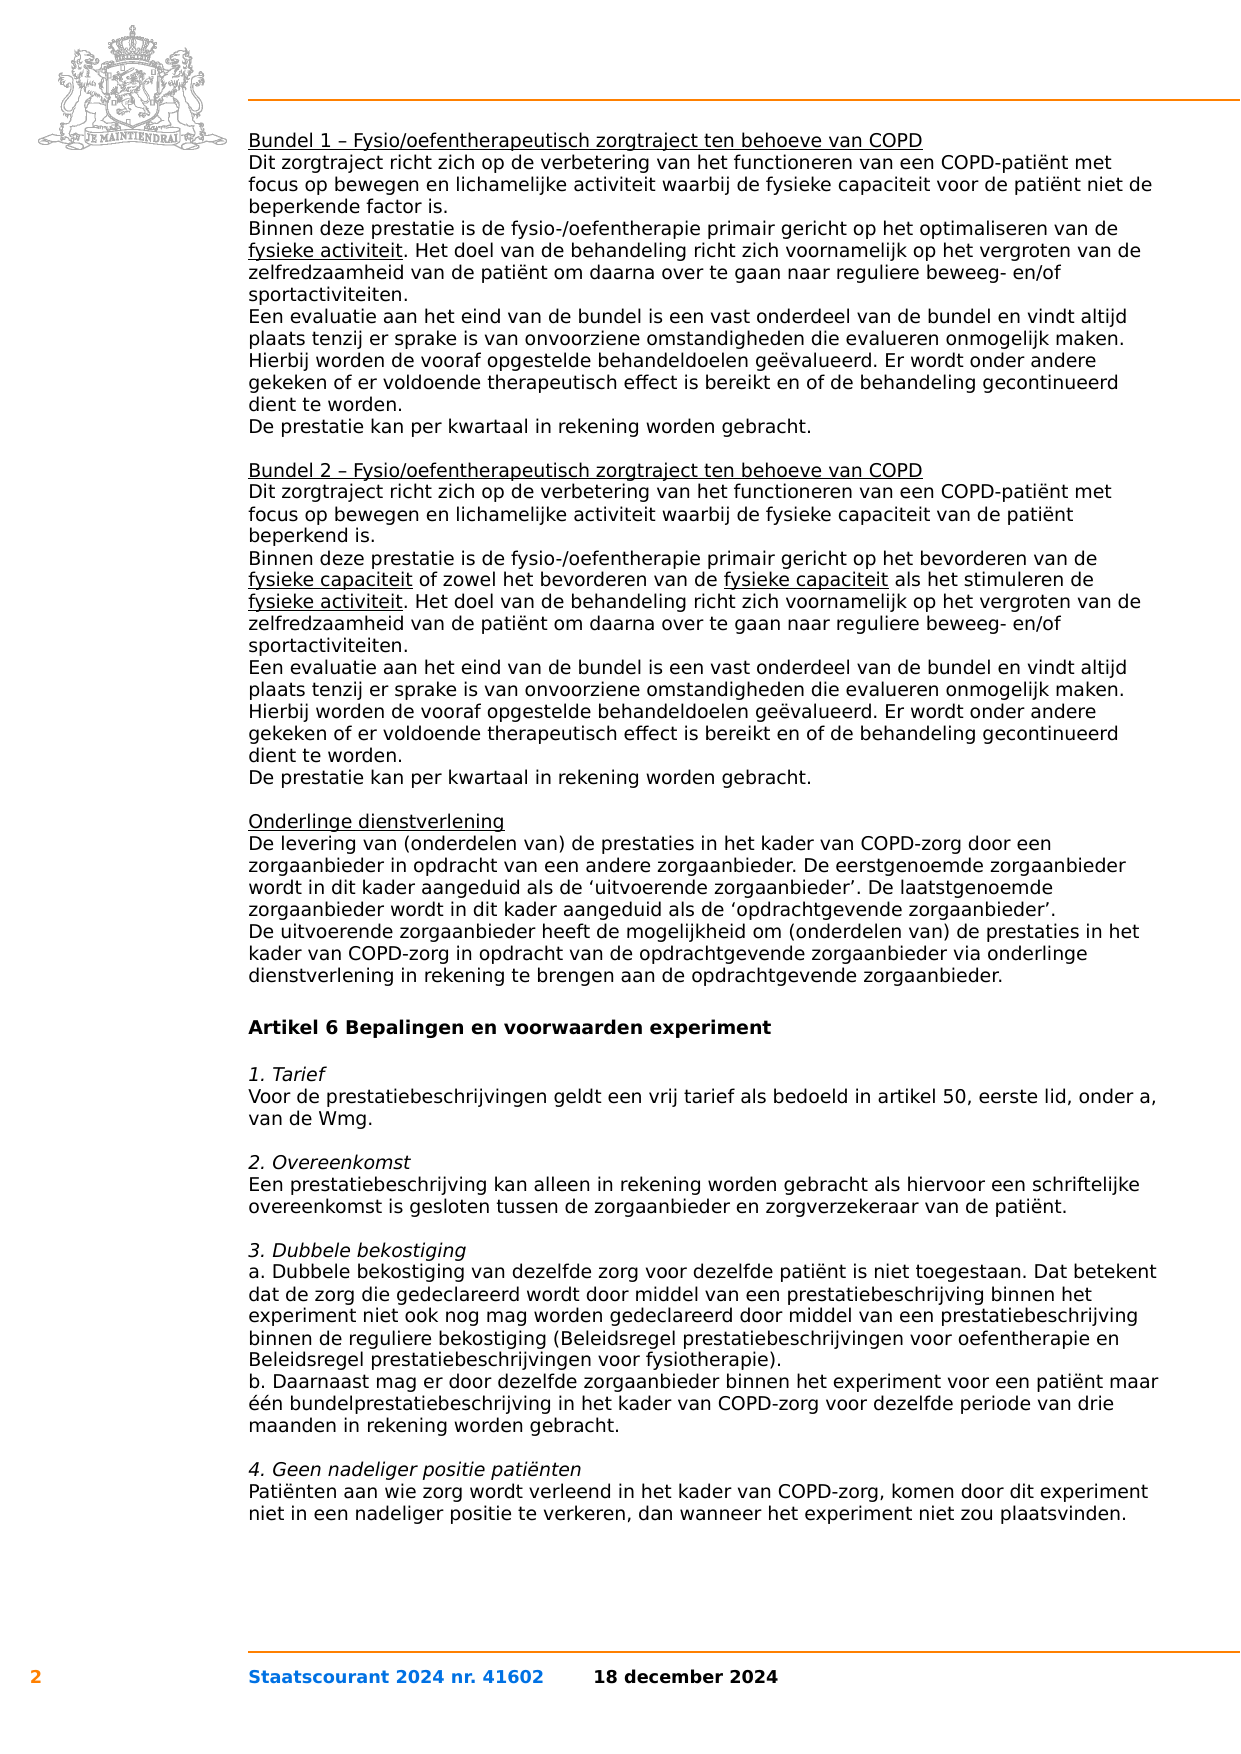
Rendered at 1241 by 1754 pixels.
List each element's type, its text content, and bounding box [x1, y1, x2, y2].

subtitle 4. Geen nadeliger positie patiënten [248, 1459, 1163, 1481]
picture [38, 25, 227, 150]
text De uitvoerende zorgaanbieder heeft de mogelijkheid om (onderdelen van) de prestaties in het kader van COPD-zorg in opdracht van de opdrachtgevende zorgaanbieder via onderlinge dienstverlening in rekening te brengen aan de opdrachtgevende zorgaanbieder. [248, 921, 1163, 987]
text De prestatie kan per kwartaal in rekening worden gebracht. [248, 416, 1163, 438]
subtitle Bundel 1 – Fysio/oefentherapeutisch zorgtraject ten behoeve van COPD [248, 130, 1163, 152]
text b. Daarnaast mag er door dezelfde zorgaanbieder binnen het experiment voor een patiënt maar één bundelprestatiebeschrijving in het kader van COPD-zorg voor dezelfde periode van drie maanden in rekening worden gebracht. [248, 1371, 1163, 1437]
text De levering van (onderdelen van) de prestaties in het kader van COPD-zorg door een zorgaanbieder in opdracht van een andere zorgaanbieder. De eerstgenoemde zorgaanbieder wordt in dit kader aangeduid als de ‘uitvoerende zorgaanbieder’. De laatstgenoemde zorgaanbieder wordt in dit kader aangeduid als de ‘opdrachtgevende zorgaanbieder’. [248, 833, 1163, 921]
subtitle 2. Overeenkomst [248, 1152, 1163, 1174]
text Een evaluatie aan het eind van de bundel is een vast onderdeel van de bundel en vindt altijd plaats tenzij er sprake is van onvoorziene omstandigheden die evalueren onmogelijk maken. Hierbij worden de vooraf opgestelde behandeldoelen geëvalueerd. Er wordt onder andere gekeken of er voldoende therapeutisch effect is bereikt en of de behandeling gecontinueerd dient te worden. [248, 657, 1163, 767]
text Binnen deze prestatie is de fysio-/oefentherapie primair gericht op het bevorderen van de fysieke capaciteit of zowel het bevorderen van de fysieke capaciteit als het stimuleren de fysieke activiteit. Het doel van de behandeling richt zich voornamelijk op het vergroten van de zelfredzaamheid van de patiënt om daarna over te gaan naar reguliere beweeg- en/of sportactiviteiten. [248, 547, 1163, 657]
subtitle Artikel 6 Bepalingen en voorwaarden experiment [248, 1017, 1163, 1039]
text Patiënten aan wie zorg wordt verleend in het kader van COPD-zorg, komen door dit experiment niet in een nadeliger positie te verkeren, dan wanneer het experiment niet zou plaatsvinden. [248, 1481, 1163, 1525]
text Dit zorgtraject richt zich op de verbetering van het functioneren van een COPD-patiënt met focus op bewegen en lichamelijke activiteit waarbij de fysieke capaciteit van de patiënt beperkend is. [248, 481, 1163, 547]
subtitle Onderlinge dienstverlening [248, 811, 1163, 833]
text Dit zorgtraject richt zich op de verbetering van het functioneren van een COPD-patiënt met focus op bewegen en lichamelijke activiteit waarbij de fysieke capaciteit voor de patiënt niet de beperkende factor is. [248, 152, 1163, 218]
text Binnen deze prestatie is de fysio-/oefentherapie primair gericht op het optimaliseren van de fysieke activiteit. Het doel van de behandeling richt zich voornamelijk op het vergroten van de zelfredzaamheid van de patiënt om daarna over te gaan naar reguliere beweeg- en/of sportactiviteiten. [248, 218, 1163, 306]
subtitle Bundel 2 – Fysio/oefentherapeutisch zorgtraject ten behoeve van COPD [248, 459, 1163, 481]
text Een prestatiebeschrijving kan alleen in rekening worden gebracht als hiervoor een schriftelijke overeenkomst is gesloten tussen de zorgaanbieder en zorgverzekeraar van de patiënt. [248, 1174, 1163, 1218]
subtitle 1. Tarief [248, 1064, 1163, 1086]
text De prestatie kan per kwartaal in rekening worden gebracht. [248, 767, 1163, 789]
subtitle 3. Dubbele bekostiging [248, 1239, 1163, 1261]
text Een evaluatie aan het eind van de bundel is een vast onderdeel van de bundel en vindt altijd plaats tenzij er sprake is van onvoorziene omstandigheden die evalueren onmogelijk maken. Hierbij worden de vooraf opgestelde behandeldoelen geëvalueerd. Er wordt onder andere gekeken of er voldoende therapeutisch effect is bereikt en of de behandeling gecontinueerd dient te worden. [248, 306, 1163, 416]
text a. Dubbele bekostiging van dezelfde zorg voor dezelfde patiënt is niet toegestaan. Dat betekent dat de zorg die gedeclareerd wordt door middel van een prestatiebeschrijving binnen het experiment niet ook nog mag worden gedeclareerd door middel van een prestatiebeschrijving binnen de reguliere bekostiging (Beleidsregel prestatiebeschrijvingen voor oefentherapie en Beleidsregel prestatiebeschrijvingen voor fysiotherapie). [248, 1261, 1163, 1371]
text Voor de prestatiebeschrijvingen geldt een vrij tarief als bedoeld in artikel 50, eerste lid, onder a, van de Wmg. [248, 1086, 1163, 1130]
